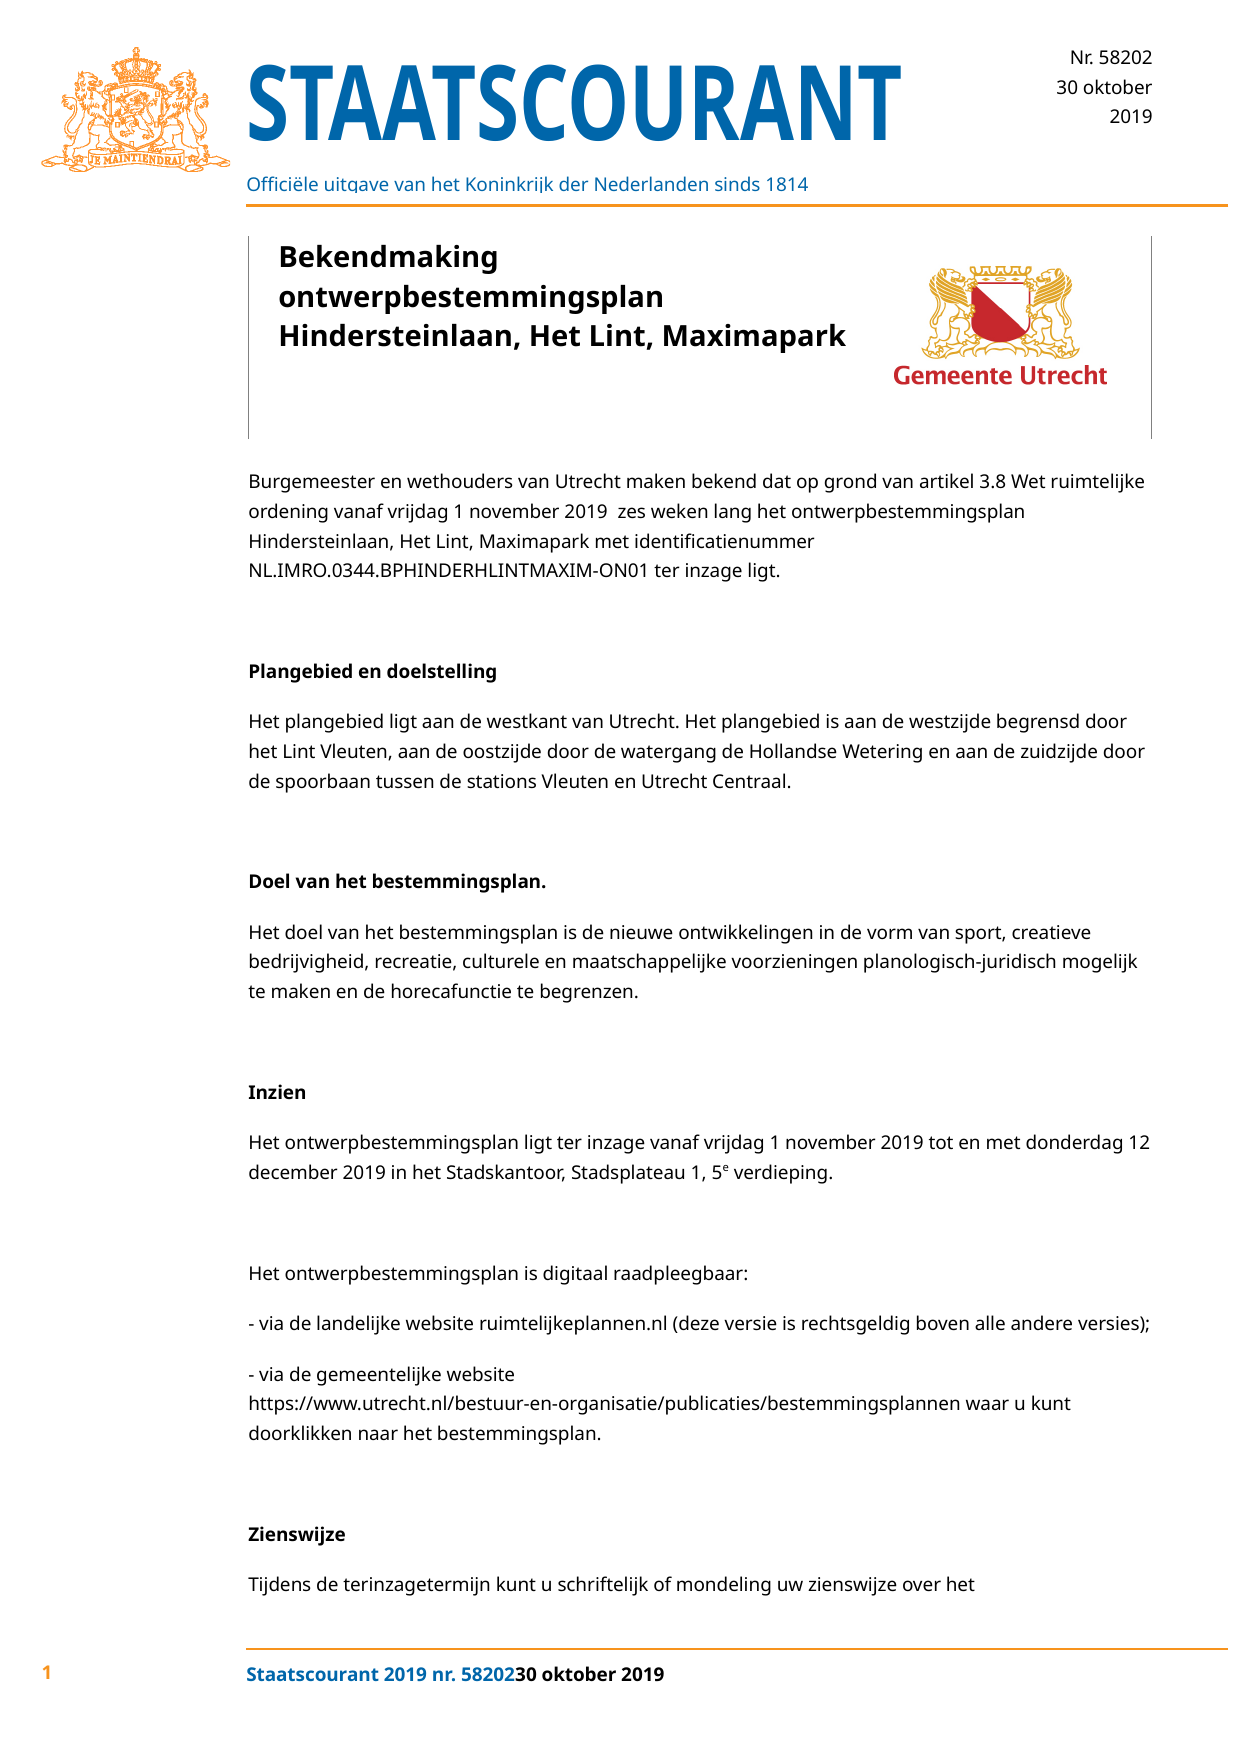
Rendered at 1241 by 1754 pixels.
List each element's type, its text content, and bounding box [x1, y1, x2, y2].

table_header [850, 236, 882, 413]
text Zienswijze [248, 1521, 1152, 1546]
text Tijdens de terinzagetermijn kunt u schriftelijk of mondeling uw zienswijze over het [248, 1571, 1152, 1597]
picture [882, 236, 1119, 414]
picture [41, 47, 231, 172]
text Het doel van het bestemmingsplan is de nieuwe ontwikkelingen in de vorm van sport, creatieve bedrijvigheid, recreatie, culturele en maatschappelijke voorzieningen planologisch-juridisch mogelijk te maken en de horecafunctie te begrenzen. [248, 919, 1152, 1004]
text - via de gemeentelijke website https://www.utrecht.nl/bestuur-en-organisatie/publicaties/bestemmingsplannen waar u kunt doorklikken naar het bestemmingsplan. [248, 1361, 1152, 1446]
table_header [1119, 236, 1151, 413]
text Burgemeester en wethouders van Utrecht maken bekend dat op grond van artikel 3.8 Wet ruimtelijke ordening vanaf vrijdag 1 november 2019 zes weken lang het ontwerpbestemmingsplan Hindersteinlaan, Het Lint, Maximapark met identificatienummer NL.IMRO.0344.BPHINDERHLINTMAXIM-ON01 ter inzage ligt. [248, 469, 1152, 583]
text Inzien [248, 1079, 1152, 1105]
text Het plangebied ligt aan de westkant van Utrecht. Het plangebied is aan de westzijde begrensd door het Lint Vleuten, aan de oostzijde door de watergang de Hollandse Wetering en aan de zuidzijde door de spoorbaan tussen de stations Vleuten en Utrecht Centraal. [248, 709, 1152, 793]
text Plangebied en doelstelling [248, 658, 1152, 684]
text Het ontwerpbestemmingsplan is digitaal raadpleegbaar: [248, 1260, 1152, 1286]
text Het ontwerpbestemmingsplan ligt ter inzage vanaf vrijdag 1 november 2019 tot en met donderdag 12 december 2019 in het Stadskantoor, Stadsplateau 1, 5e verdieping. [248, 1129, 1152, 1185]
table_header [850, 414, 1151, 439]
table_header Bekendmaking ontwerpbestemmingsplan Hindersteinlaan, Het Lint, Maximapark [249, 236, 850, 439]
text Doel van het bestemmingsplan. [248, 869, 1152, 894]
text - via de landelijke website ruimtelijkeplannen.nl (deze versie is rechtsgeldig boven alle andere versies); [248, 1310, 1152, 1336]
